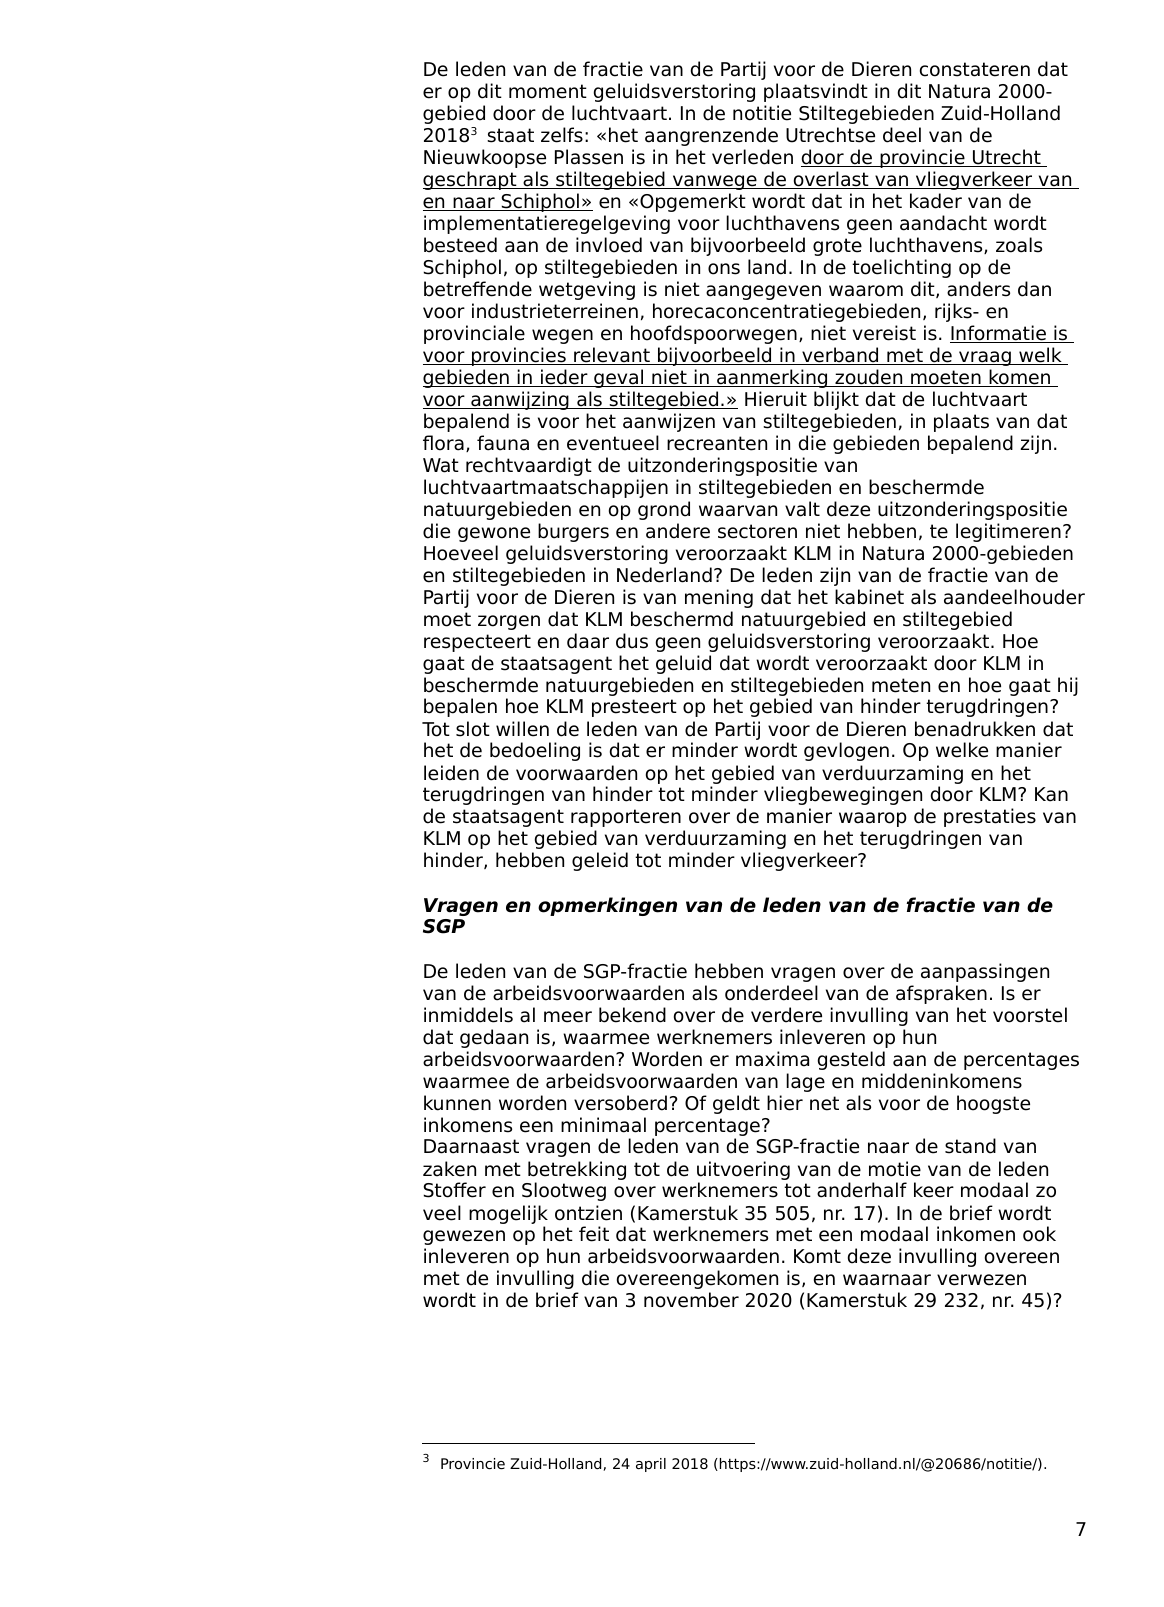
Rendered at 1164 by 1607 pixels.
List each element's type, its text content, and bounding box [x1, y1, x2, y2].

text De leden van de SGP-fractie hebben vragen over de aanpassingen van de arbeidsvoorwaarden als onderdeel van de afspraken. Is er inmiddels al meer bekend over de verdere invulling van het voorstel dat gedaan is, waarmee werknemers inleveren op hun arbeidsvoorwaarden? Worden er maxima gesteld aan de percentages waarmee de arbeidsvoorwaarden van lage en middeninkomens kunnen worden versoberd? Of geldt hier net als voor de hoogste inkomens een minimaal percentage? [422, 961, 1087, 1136]
text Tot slot willen de leden van de Partij voor de Dieren benadrukken dat het de bedoeling is dat er minder wordt gevlogen. Op welke manier leiden de voorwaarden op het gebied van verduurzaming en het terugdringen van hinder tot minder vliegbewegingen door KLM? Kan de staatsagent rapporteren over de manier waarop de prestaties van KLM op het gebied van verduurzaming en het terugdringen van hinder, hebben geleid tot minder vliegverkeer? [422, 718, 1087, 872]
text Wat rechtvaardigt de uitzonderingspositie van luchtvaartmaatschappijen in stiltegebieden en beschermde natuurgebieden en op grond waarvan valt deze uitzonderingspositie die gewone burgers en andere sectoren niet hebben, te legitimeren? Hoeveel geluidsverstoring veroorzaakt KLM in Natura 2000-gebieden en stiltegebieden in Nederland? De leden zijn van de fractie van de Partij voor de Dieren is van mening dat het kabinet als aandeelhouder moet zorgen dat KLM beschermd natuurgebied en stiltegebied respecteert en daar dus geen geluidsverstoring veroorzaakt. Hoe gaat de staatsagent het geluid dat wordt veroorzaakt door KLM in beschermde natuurgebieden en stiltegebieden meten en hoe gaat hij bepalen hoe KLM presteert op het gebied van hinder terugdringen? [422, 455, 1087, 718]
text Daarnaast vragen de leden van de SGP-fractie naar de stand van zaken met betrekking tot de uitvoering van de motie van de leden Stoffer en Slootweg over werknemers tot anderhalf keer modaal zo veel mogelijk ontzien (Kamerstuk 35 505, nr. 17). In de brief wordt gewezen op het feit dat werknemers met een modaal inkomen ook inleveren op hun arbeidsvoorwaarden. Komt deze invulling overeen met de invulling die overeengekomen is, en waarnaar verwezen wordt in de brief van 3 november 2020 (Kamerstuk 29 232, nr. 45)? [422, 1136, 1087, 1312]
subtitle Vragen en opmerkingen van de leden van de fractie van de SGP [422, 894, 1087, 938]
text Provincie Zuid-Holland, 24 april 2018 (https://www.zuid-holland.nl/@20686/notitie/). [422, 1452, 1087, 1474]
text De leden van de fractie van de Partij voor de Dieren constateren dat er op dit moment geluidsverstoring plaatsvindt in dit Natura 2000-gebied door de luchtvaart. In de notitie Stiltegebieden Zuid-Holland 2018 staat zelfs: «het aangrenzende Utrechtse deel van de Nieuwkoopse Plassen is in het verleden door de provincie Utrecht geschrapt als stiltegebied vanwege de overlast van vliegverkeer van en naar Schiphol» en «Opgemerkt wordt dat in het kader van de implementatieregelgeving voor luchthavens geen aandacht wordt besteed aan de invloed van bijvoorbeeld grote luchthavens, zoals Schiphol, op stiltegebieden in ons land. In de toelichting op de betreffende wetgeving is niet aangegeven waarom dit, anders dan voor industrieterreinen, horecaconcentratiegebieden, rijks- en provinciale wegen en hoofdspoorwegen, niet vereist is. Informatie is voor provincies relevant bijvoorbeeld in verband met de vraag welk gebieden in ieder geval niet in aanmerking zouden moeten komen voor aanwijzing als stiltegebied.» Hieruit blijkt dat de luchtvaart bepalend is voor het aanwijzen van stiltegebieden, in plaats van dat flora, fauna en eventueel recreanten in die gebieden bepalend zijn. [422, 59, 1087, 455]
